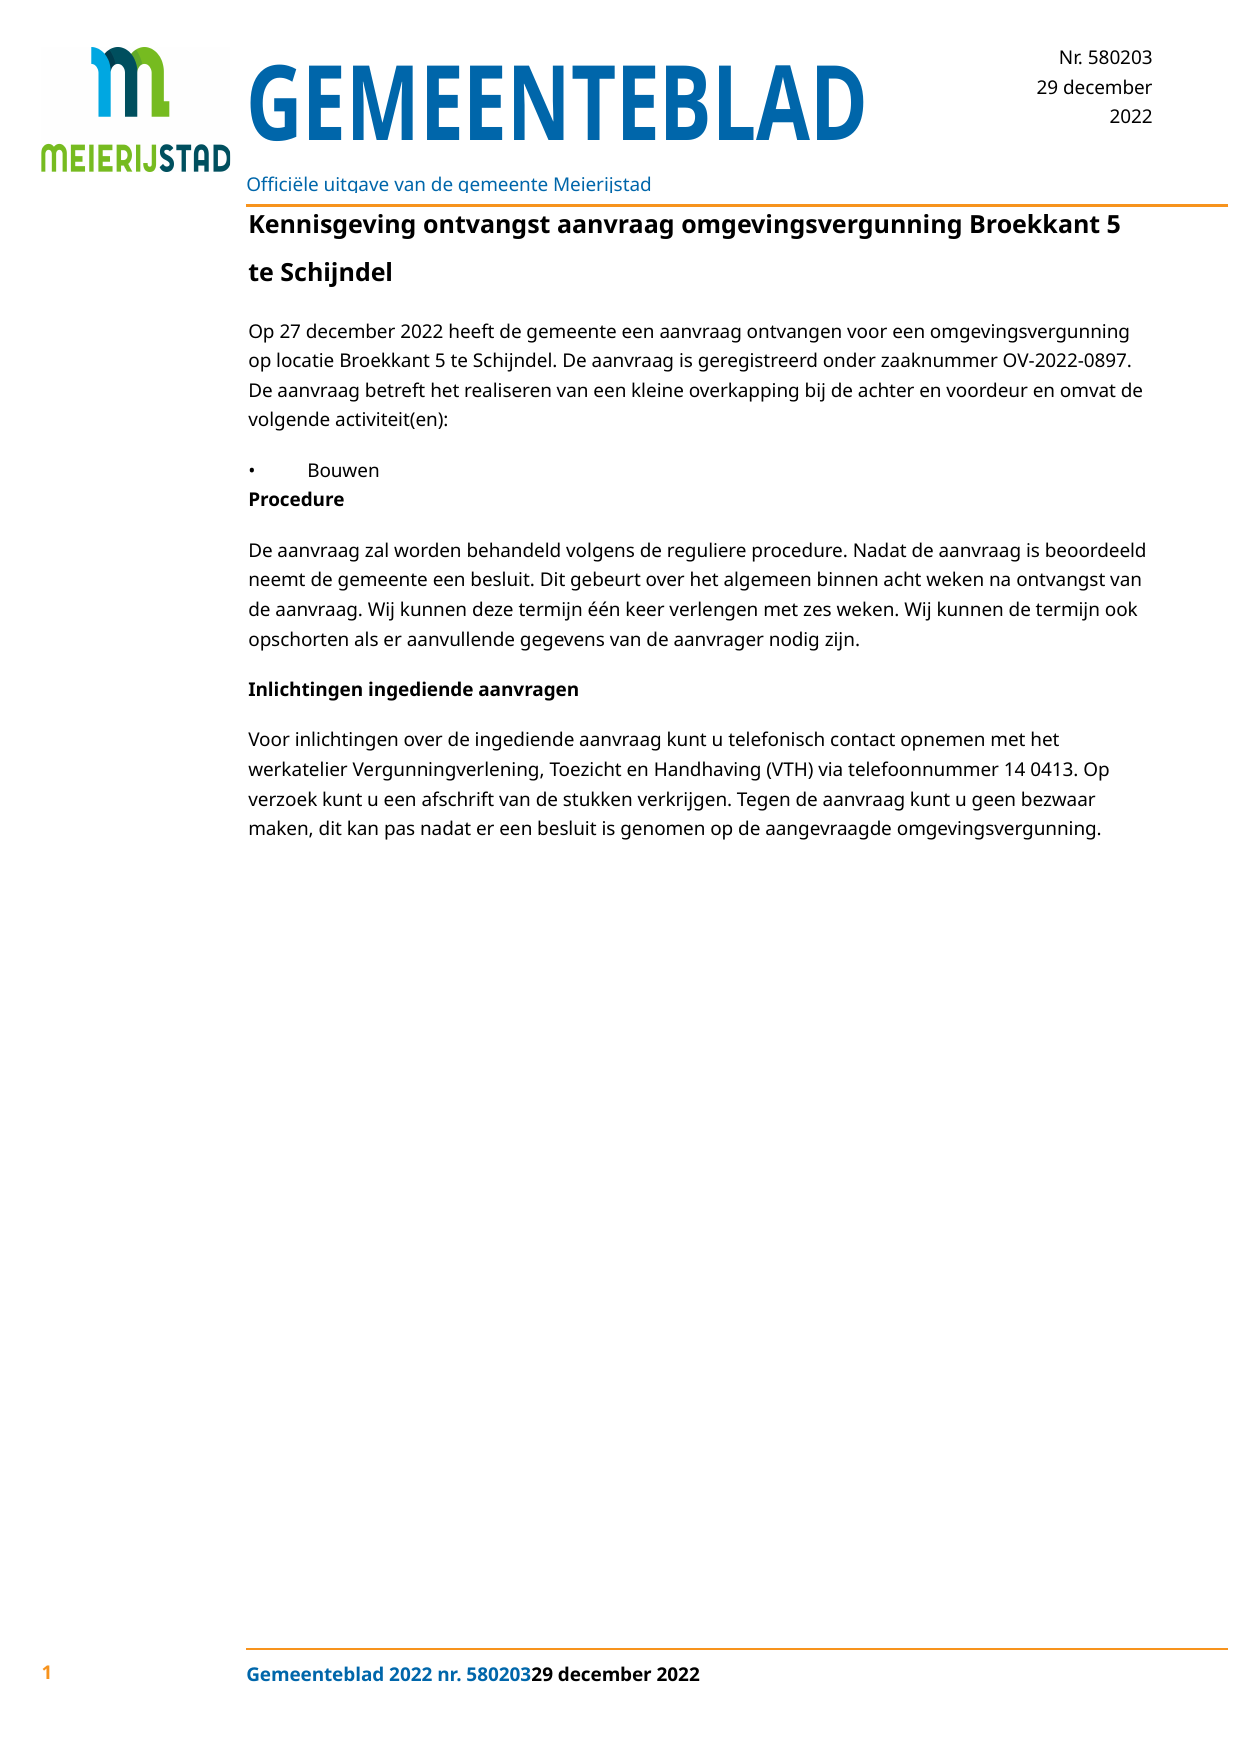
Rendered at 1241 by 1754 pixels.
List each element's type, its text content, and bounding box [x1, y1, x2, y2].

text Kennisgeving ontvangst aanvraag omgevingsvergunning Broekkant 5 te Schijndel [248, 207, 1152, 288]
list Bouwen [248, 457, 1152, 483]
text Op 27 december 2022 heeft de gemeente een aanvraag ontvangen voor een omgevingsvergunning op locatie Broekkant 5 te Schijndel. De aanvraag is geregistreerd onder zaaknummer OV-2022-0897. De aanvraag betreft het realiseren van een kleine overkapping bij de achter en voordeur en omvat de volgende activiteit(en): [248, 318, 1152, 432]
text Procedure [248, 487, 1152, 512]
text De aanvraag zal worden behandeld volgens de reguliere procedure. Nadat de aanvraag is beoordeeld neemt de gemeente een besluit. Dit gebeurt over het algemeen binnen acht weken na ontvangst van de aanvraag. Wij kunnen deze termijn één keer verlengen met zes weken. Wij kunnen de termijn ook opschorten als er aanvullende gegevens van de aanvrager nodig zijn. [248, 537, 1152, 652]
picture [41, 47, 231, 172]
text Voor inlichtingen over de ingediende aanvraag kunt u telefonisch contact opnemen met het werkatelier Vergunningverlening, Toezicht en Handhaving (VTH) via telefoonnummer 14 0413. Op verzoek kunt u een afschrift van de stukken verkrijgen. Tegen de aanvraag kunt u geen bezwaar maken, dit kan pas nadat er een besluit is genomen op de aangevraagde omgevingsvergunning. [248, 727, 1152, 841]
text Inlichtingen ingediende aanvragen [248, 676, 1152, 702]
